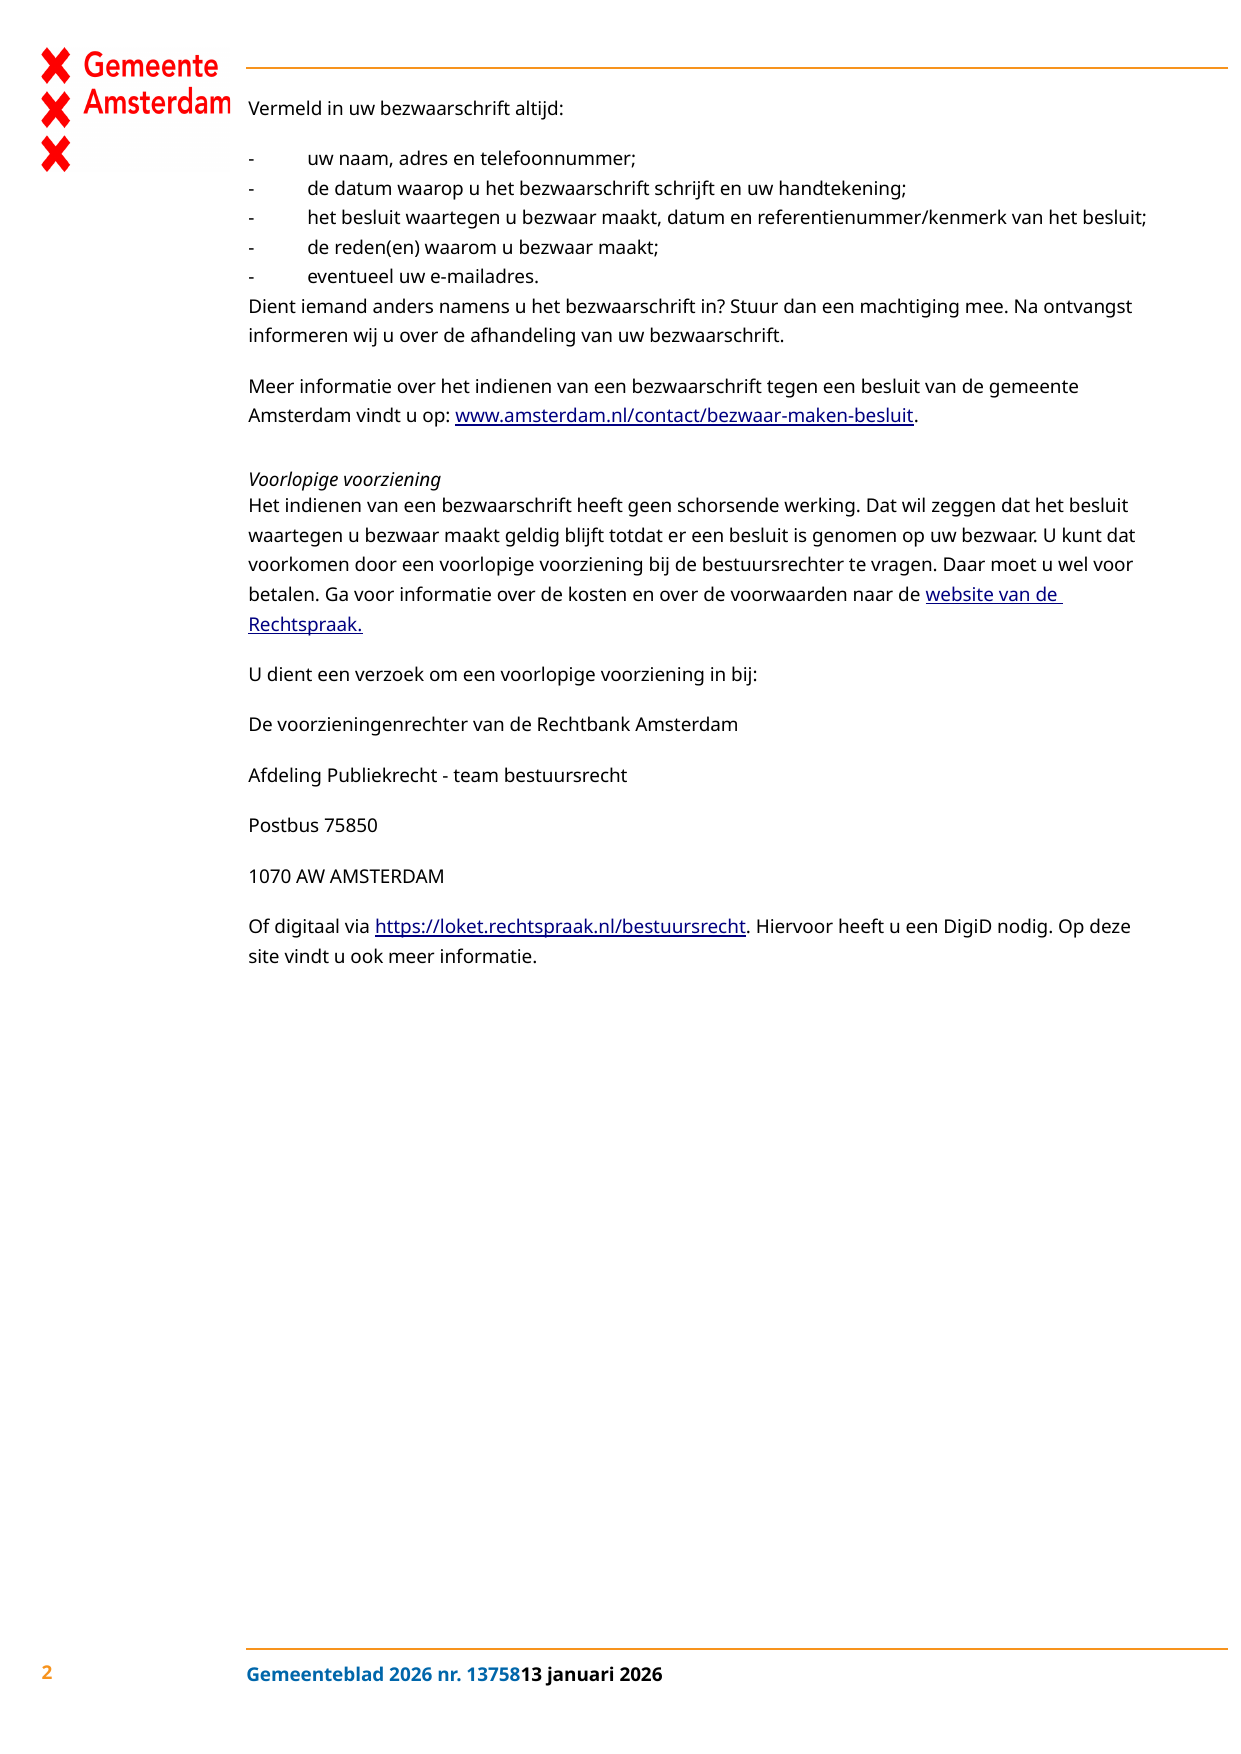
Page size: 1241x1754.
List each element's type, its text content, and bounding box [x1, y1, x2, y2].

text Of digitaal via https://loket.rechtspraak.nl/bestuursrecht. Hiervoor heeft u een DigiD nodig. Op deze site vindt u ook meer informatie. [248, 913, 1152, 968]
text 1070 AW AMSTERDAM [248, 863, 1152, 888]
list de datum waarop u het bezwaarschrift schrijft en uw handtekening; [248, 175, 1152, 201]
text De voorzieningenrechter van de Rechtbank Amsterdam [248, 712, 1152, 737]
list eventueel uw e-mailadres. [248, 263, 1152, 289]
list uw naam, adres en telefoonnummer; [248, 145, 1152, 171]
text Het indienen van een bezwaarschrift heeft geen schorsende werking. Dat wil zeggen dat het besluit waartegen u bezwaar maakt geldig blijft totdat er een besluit is genomen op uw bezwaar. U kunt dat voorkomen door een voorlopige voorziening bij de bestuursrechter te vragen. Daar moet u wel voor betalen. Ga voor informatie over de kosten en over de voorwaarden naar de website van de Rechtspraak. [248, 492, 1152, 636]
text Meer informatie over het indienen van een bezwaarschrift tegen een besluit van de gemeente Amsterdam vindt u op: www.amsterdam.nl/contact/bezwaar-maken-besluit. [248, 373, 1152, 428]
picture [41, 47, 231, 172]
list het besluit waartegen u bezwaar maakt, datum en referentienummer/kenmerk van het besluit; [248, 204, 1152, 230]
text Vermeld in uw bezwaarschrift altijd: [248, 95, 1152, 121]
text Voorlopige voorziening [248, 467, 1152, 492]
text U dient een verzoek om een voorlopige voorziening in bij: [248, 661, 1152, 687]
list de reden(en) waarom u bezwaar maakt; [248, 234, 1152, 260]
text Postbus 75850 [248, 812, 1152, 838]
text Dient iemand anders namens u het bezwaarschrift in? Stuur dan een machtiging mee. Na ontvangst informeren wij u over de afhandeling van uw bezwaarschrift. [248, 293, 1152, 348]
text Afdeling Publiekrecht - team bestuursrecht [248, 762, 1152, 788]
